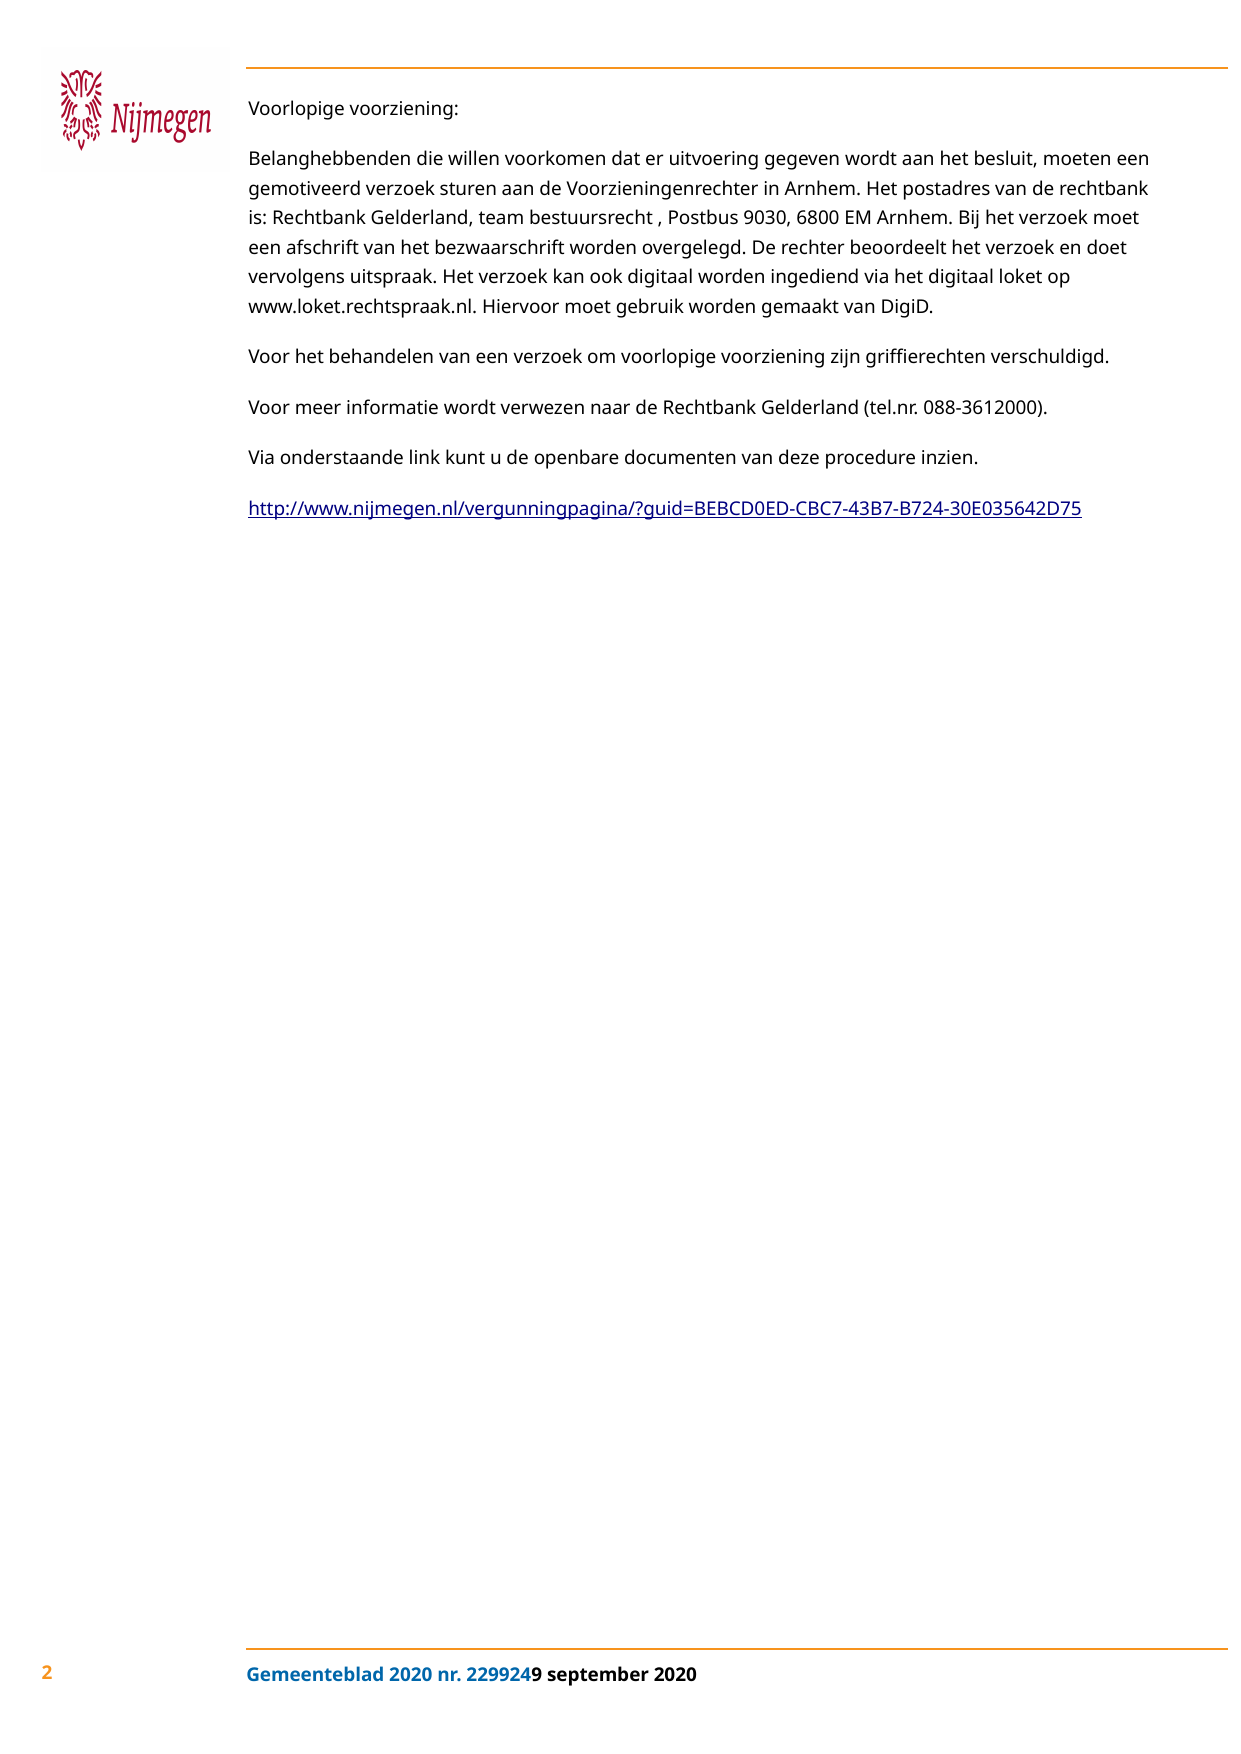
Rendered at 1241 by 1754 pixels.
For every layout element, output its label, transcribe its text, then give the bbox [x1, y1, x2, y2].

text Voorlopige voorziening: [248, 95, 1152, 121]
text http://www.nijmegen.nl/vergunningpagina/?guid=BEBCD0ED-CBC7-43B7-B724-30E035642D75 [248, 495, 1152, 521]
picture [41, 47, 231, 172]
text Voor meer informatie wordt verwezen naar de Rechtbank Gelderland (tel.nr. 088-3612000). [248, 394, 1152, 420]
text Via onderstaande link kunt u de openbare documenten van deze procedure inzien. [248, 444, 1152, 470]
text Voor het behandelen van een verzoek om voorlopige voorziening zijn griffierechten verschuldigd. [248, 343, 1152, 369]
text Belanghebbenden die willen voorkomen dat er uitvoering gegeven wordt aan het besluit, moeten een gemotiveerd verzoek sturen aan de Voorzieningenrechter in Arnhem. Het postadres van de rechtbank is: Rechtbank Gelderland, team bestuursrecht , Postbus 9030, 6800 EM Arnhem. Bij het verzoek moet een afschrift van het bezwaarschrift worden overgelegd. De rechter beoordeelt het verzoek en doet vervolgens uitspraak. Het verzoek kan ook digitaal worden ingediend via het digitaal loket op www.loket.rechtspraak.nl. Hiervoor moet gebruik worden gemaakt van DigiD. [248, 145, 1152, 319]
